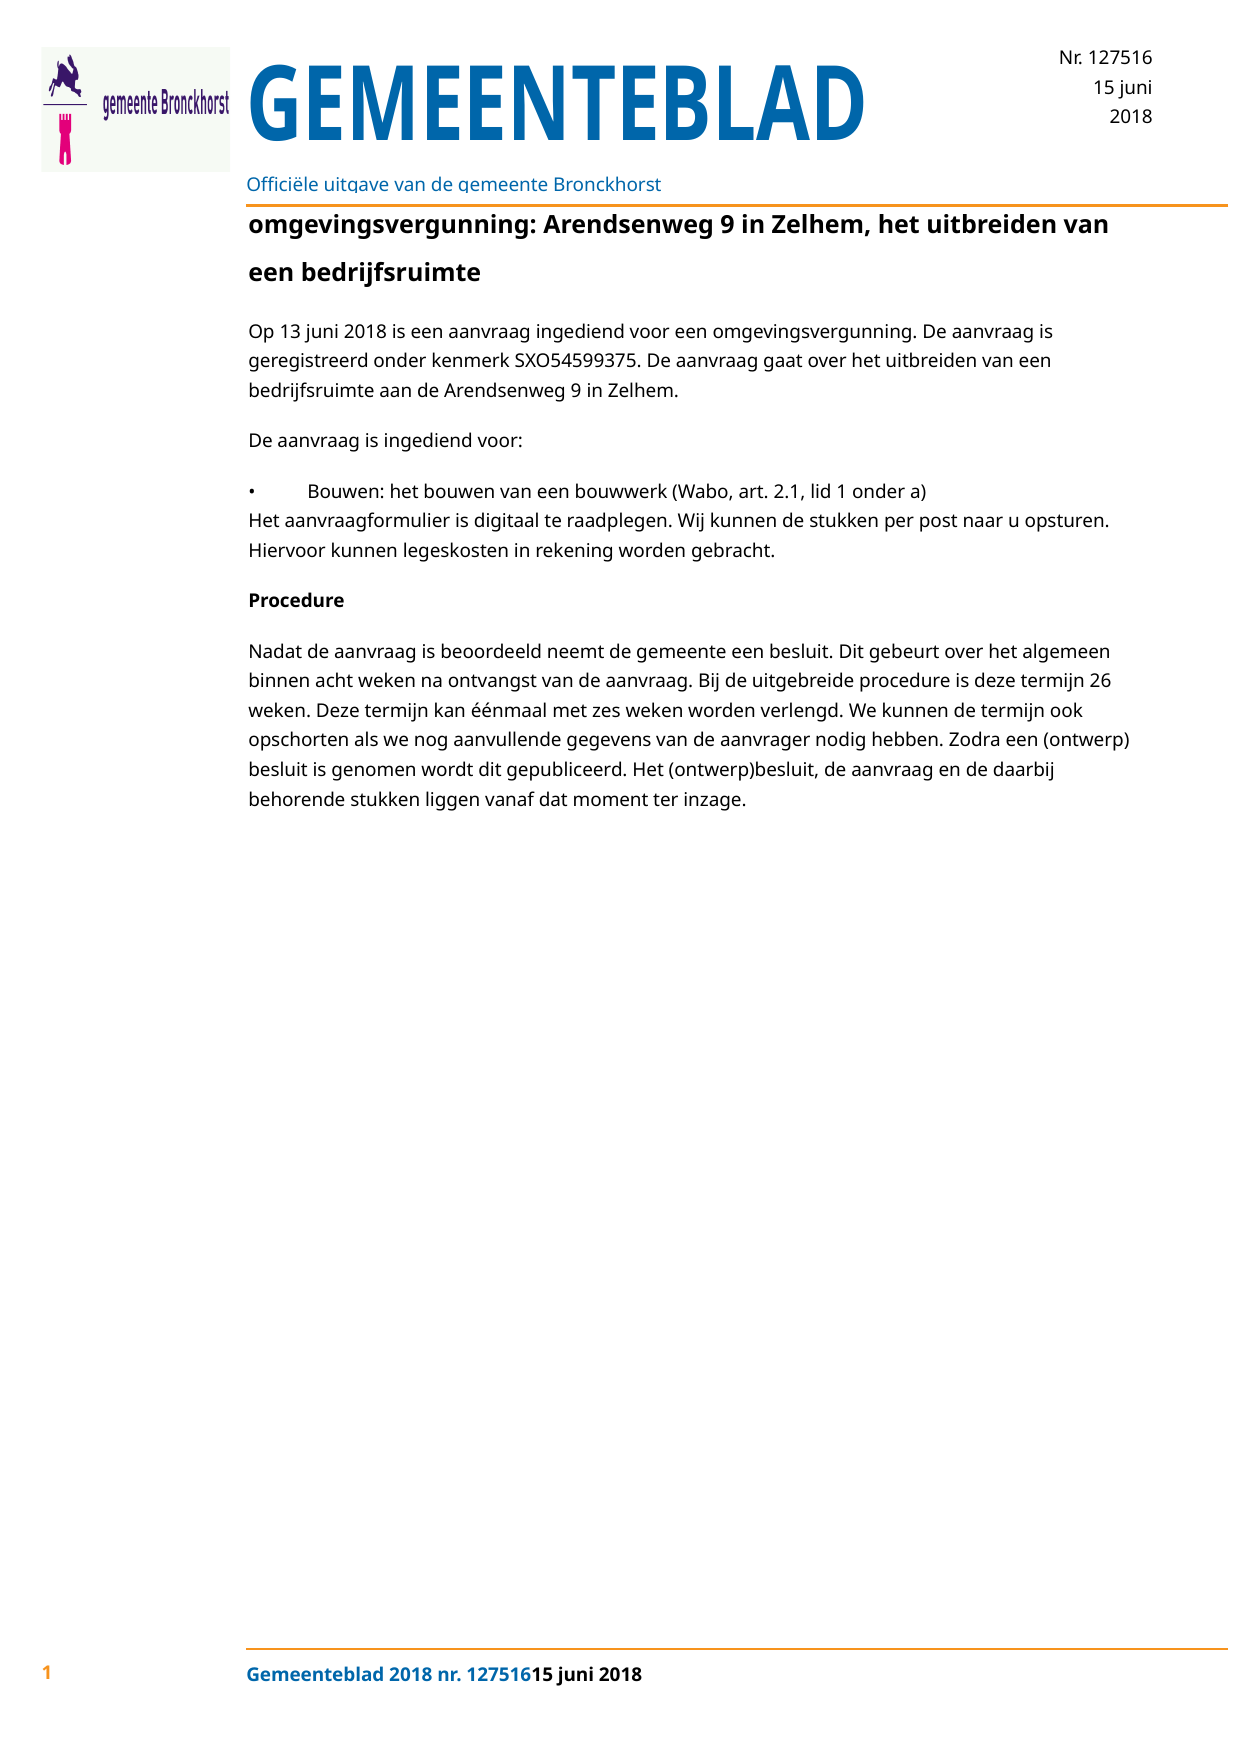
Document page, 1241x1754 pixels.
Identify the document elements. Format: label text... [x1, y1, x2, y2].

list Bouwen: het bouwen van een bouwwerk (Wabo, art. 2.1, lid 1 onder a) [248, 478, 1152, 504]
text Procedure [248, 587, 1152, 613]
text omgevingsvergunning: Arendsenweg 9 in Zelhem, het uitbreiden van een bedrijfsruimte [248, 207, 1152, 288]
text De aanvraag is ingediend voor: [248, 427, 1152, 453]
text Op 13 juni 2018 is een aanvraag ingediend voor een omgevingsvergunning. De aanvraag is geregistreerd onder kenmerk SXO54599375. De aanvraag gaat over het uitbreiden van een bedrijfsruimte aan de Arendsenweg 9 in Zelhem. [248, 318, 1152, 403]
text Nadat de aanvraag is beoordeeld neemt de gemeente een besluit. Dit gebeurt over het algemeen binnen acht weken na ontvangst van de aanvraag. Bij de uitgebreide procedure is deze termijn 26 weken. Deze termijn kan éénmaal met zes weken worden verlengd. We kunnen de termijn ook opschorten als we nog aanvullende gegevens van de aanvrager nodig hebben. Zodra een (ontwerp) besluit is genomen wordt dit gepubliceerd. Het (ontwerp)besluit, de aanvraag en de daarbij behorende stukken liggen vanaf dat moment ter inzage. [248, 638, 1152, 812]
text Het aanvraagformulier is digitaal te raadplegen. Wij kunnen de stukken per post naar u opsturen. Hiervoor kunnen legeskosten in rekening worden gebracht. [248, 507, 1152, 563]
picture [41, 47, 231, 172]
